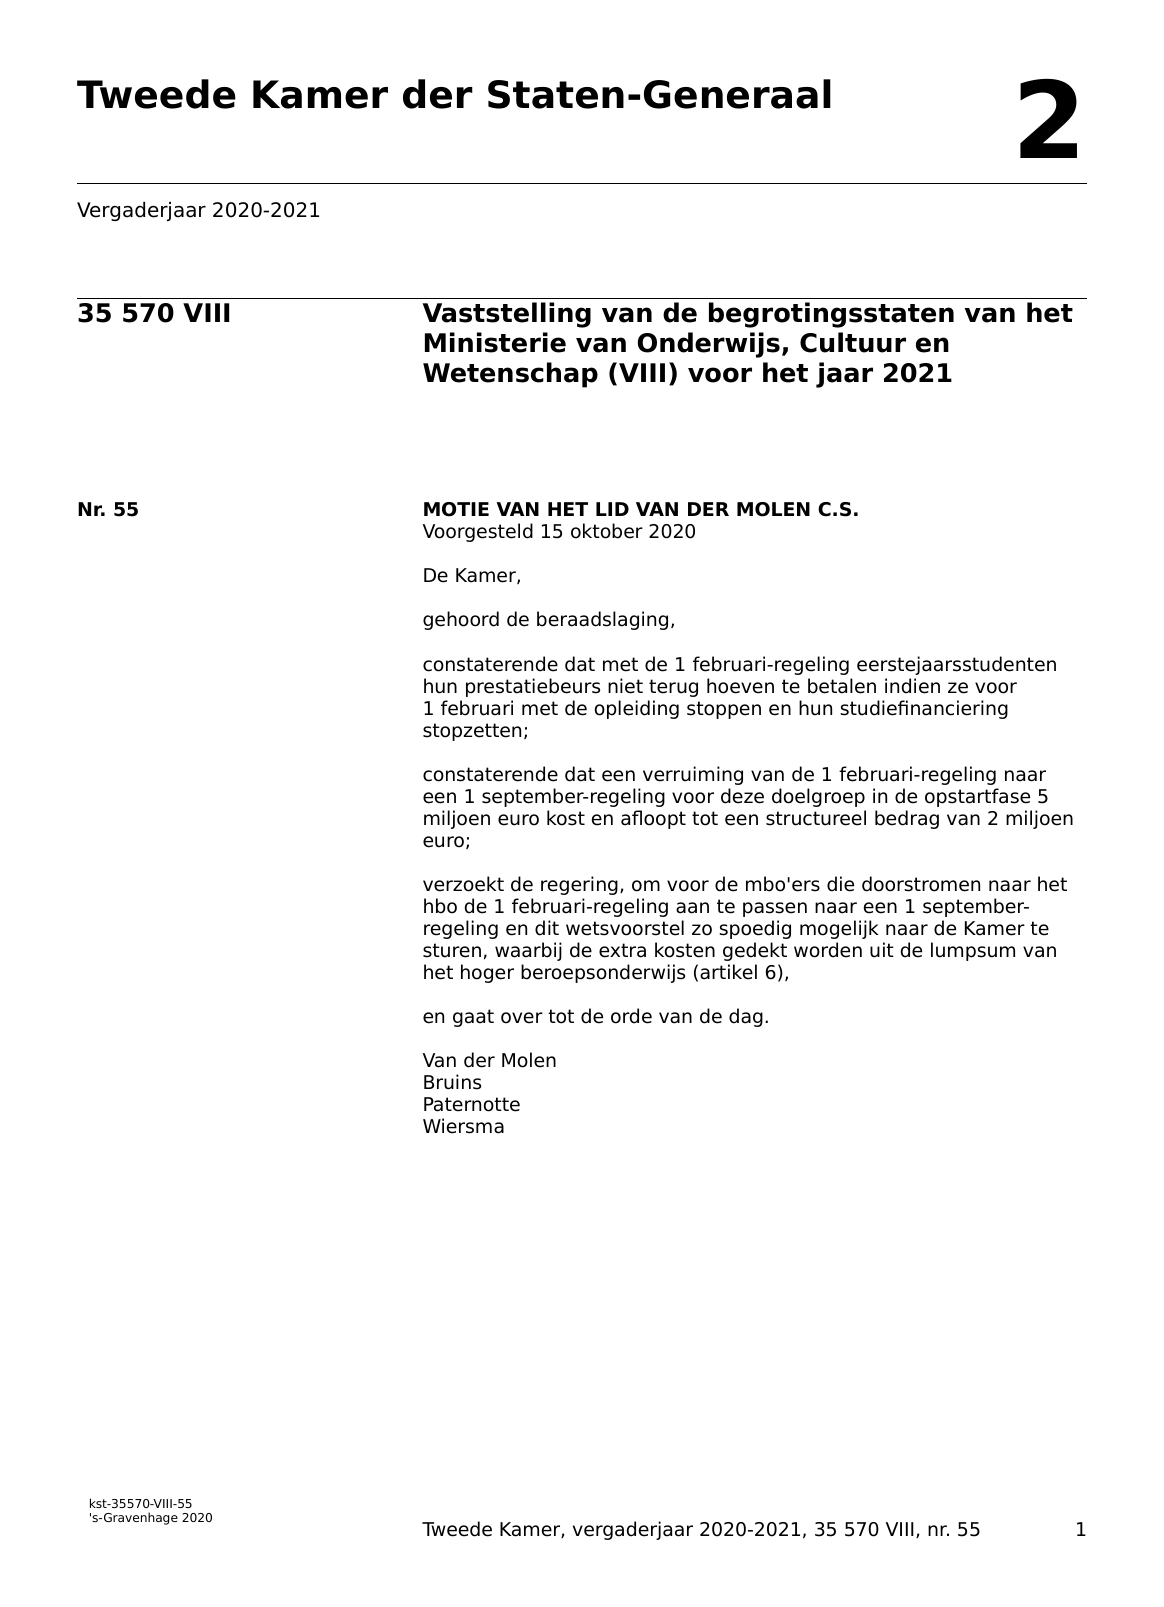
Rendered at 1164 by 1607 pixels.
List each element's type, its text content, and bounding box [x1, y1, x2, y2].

table_header Tweede Kamer der Staten-Generaal [77, 59, 886, 183]
subtitle 35 570 VIII Vaststelling van de begrotingsstaten van het Ministerie van Onderwijs, Cultuur en Wetenschap (VIII) voor het jaar 2021 [77, 299, 1087, 388]
text constaterende dat met de 1 februari-regeling eerstejaarsstudenten hun prestatiebeurs niet terug hoeven te betalen indien ze voor 1 februari met de opleiding stoppen en hun studiefinanciering stopzetten; [422, 653, 1087, 741]
text constaterende dat een verruiming van de 1 februari-regeling naar een 1 september-regeling voor deze doelgroep in de opstartfase 5 miljoen euro kost en afloopt tot een structureel bedrag van 2 miljoen euro; [422, 764, 1087, 852]
text Bruins [422, 1072, 1087, 1094]
text en gaat over tot de orde van de dag. [422, 1006, 1087, 1028]
text gehoord de beraadslaging, [422, 609, 1087, 631]
text Van der Molen [422, 1050, 1087, 1072]
text kst-35570-VIII-55 [88, 1497, 323, 1511]
text De Kamer, [422, 565, 1087, 587]
table_header 2 [886, 59, 1087, 183]
text Voorgesteld 15 oktober 2020 [422, 521, 1087, 543]
text 's-Gravenhage 2020 [88, 1511, 323, 1525]
table_cell Vergaderjaar 2020-2021 [77, 184, 1087, 298]
text verzoekt de regering, om voor de mbo'ers die doorstromen naar het hbo de 1 februari-regeling aan te passen naar een 1 september-regeling en dit wetsvoorstel zo spoedig mogelijk naar de Kamer te sturen, waarbij de extra kosten gedekt worden uit de lumpsum van het hoger beroepsonderwijs (artikel 6), [422, 874, 1087, 984]
subtitle Nr. 55 MOTIE VAN HET LID VAN DER MOLEN C.S. [77, 499, 1087, 521]
text Paternotte [422, 1094, 1087, 1116]
text Wiersma [422, 1116, 1087, 1138]
